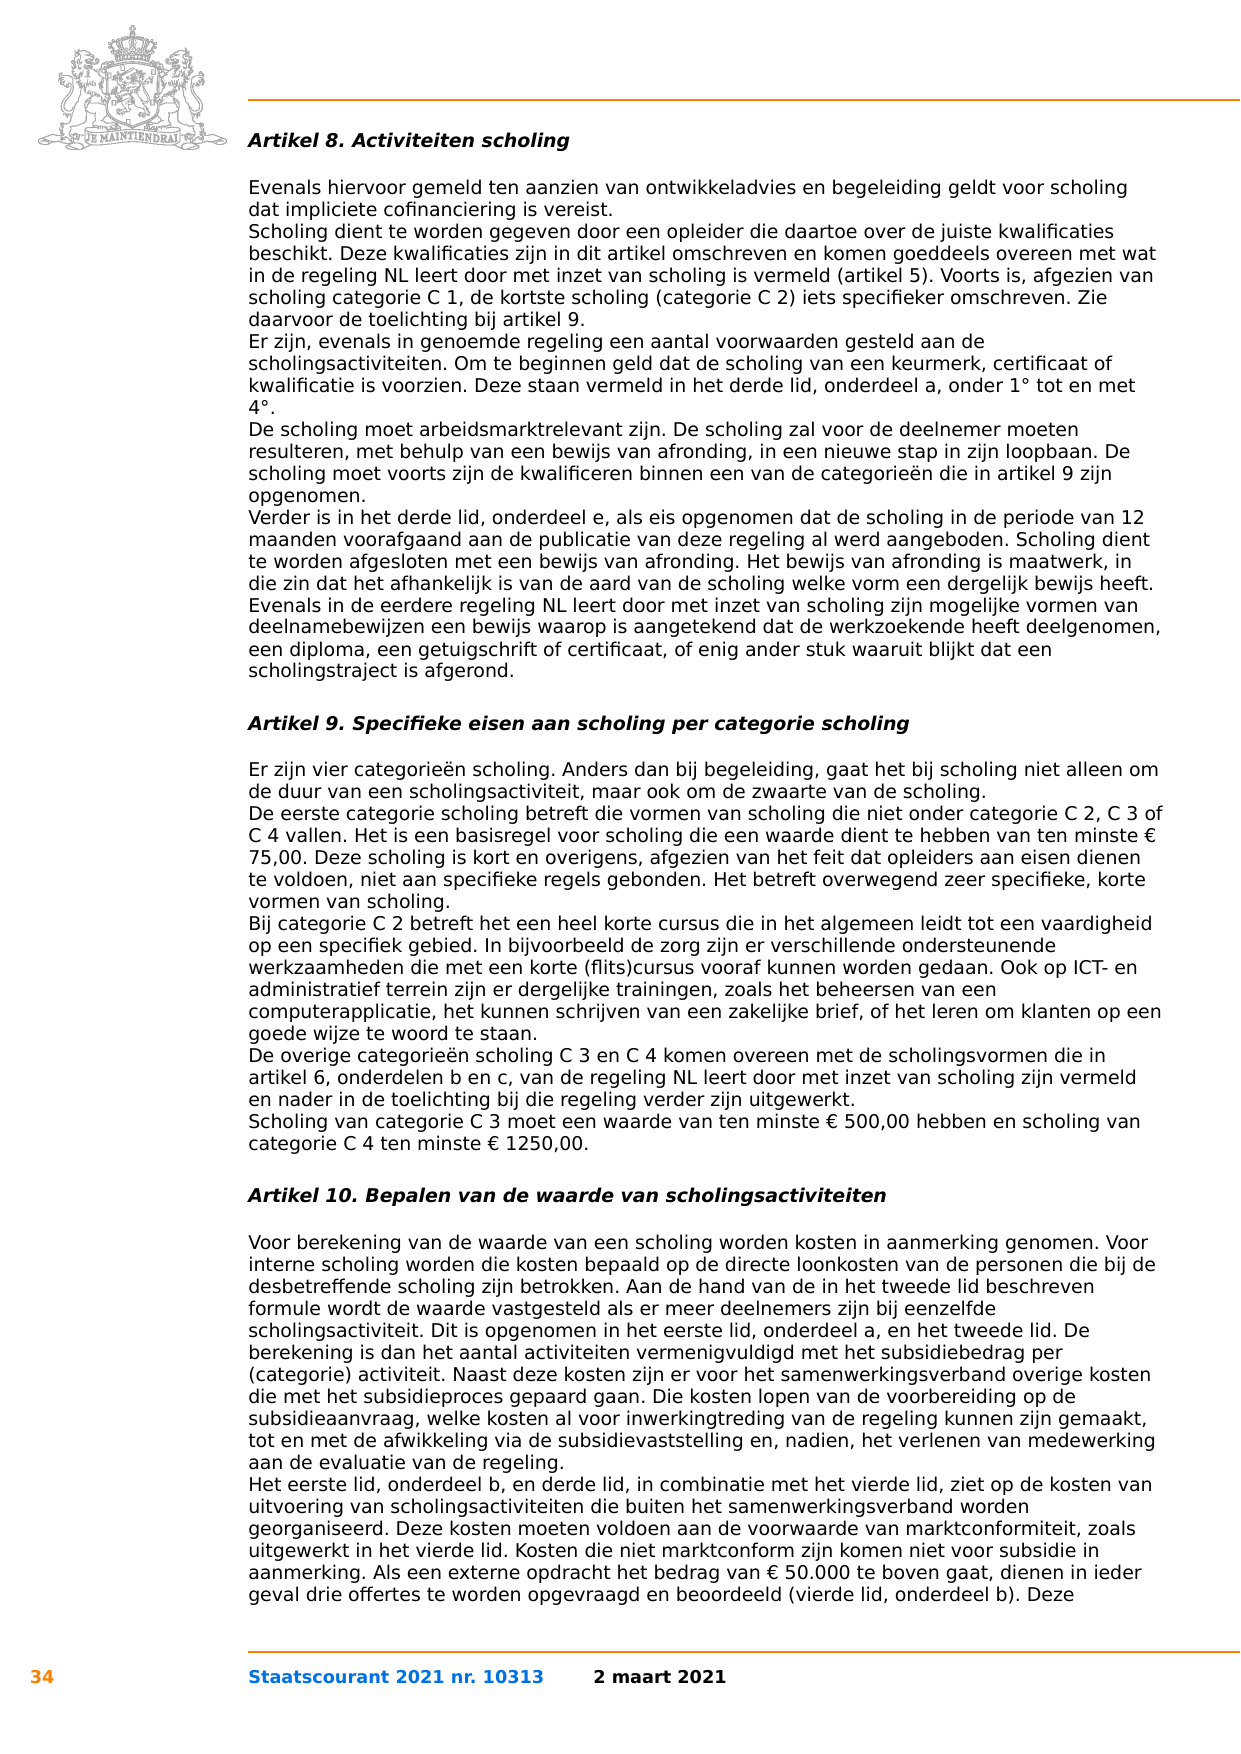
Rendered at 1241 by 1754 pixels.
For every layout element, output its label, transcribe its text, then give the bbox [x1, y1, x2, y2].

subtitle Artikel 9. Specifieke eisen aan scholing per categorie scholing [248, 712, 1163, 734]
subtitle Artikel 10. Bepalen van de waarde van scholingsactiviteiten [248, 1185, 1163, 1207]
text Scholing van categorie C 3 moet een waarde van ten minste € 500,00 hebben en scholing van categorie C 4 ten minste € 1250,00. [248, 1111, 1163, 1155]
text De overige categorieën scholing C 3 en C 4 komen overeen met de scholingsvormen die in artikel 6, onderdelen b en c, van de regeling NL leert door met inzet van scholing zijn vermeld en nader in de toelichting bij die regeling verder zijn uitgewerkt. [248, 1045, 1163, 1111]
text Bij categorie C 2 betreft het een heel korte cursus die in het algemeen leidt tot een vaardigheid op een specifiek gebied. In bijvoorbeeld de zorg zijn er verschillende ondersteunende werkzaamheden die met een korte (flits)cursus vooraf kunnen worden gedaan. Ook op ICT- en administratief terrein zijn er dergelijke trainingen, zoals het beheersen van een computerapplicatie, het kunnen schrijven van een zakelijke brief, of het leren om klanten op een goede wijze te woord te staan. [248, 913, 1163, 1045]
text De scholing moet arbeidsmarktrelevant zijn. De scholing zal voor de deelnemer moeten resulteren, met behulp van een bewijs van afronding, in een nieuwe stap in zijn loopbaan. De scholing moet voorts zijn de kwalificeren binnen een van de categorieën die in artikel 9 zijn opgenomen. [248, 419, 1163, 507]
text Evenals hiervoor gemeld ten aanzien van ontwikkeladvies en begeleiding geldt voor scholing dat impliciete cofinanciering is vereist. [248, 177, 1163, 221]
text Verder is in het derde lid, onderdeel e, als eis opgenomen dat de scholing in de periode van 12 maanden voorafgaand aan de publicatie van deze regeling al werd aangeboden. Scholing dient te worden afgesloten met een bewijs van afronding. Het bewijs van afronding is maatwerk, in die zin dat het afhankelijk is van de aard van de scholing welke vorm een dergelijk bewijs heeft. Evenals in de eerdere regeling NL leert door met inzet van scholing zijn mogelijke vormen van deelnamebewijzen een bewijs waarop is aangetekend dat de werkzoekende heeft deelgenomen, een diploma, een getuigschrift of certificaat, of enig ander stuk waaruit blijkt dat een scholingstraject is afgerond. [248, 507, 1163, 682]
text De eerste categorie scholing betreft die vormen van scholing die niet onder categorie C 2, C 3 of C 4 vallen. Het is een basisregel voor scholing die een waarde dient te hebben van ten minste € 75,00. Deze scholing is kort en overigens, afgezien van het feit dat opleiders aan eisen dienen te voldoen, niet aan specifieke regels gebonden. Het betreft overwegend zeer specifieke, korte vormen van scholing. [248, 803, 1163, 913]
text Er zijn vier categorieën scholing. Anders dan bij begeleiding, gaat het bij scholing niet alleen om de duur van een scholingsactiviteit, maar ook om de zwaarte van de scholing. [248, 759, 1163, 803]
text Het eerste lid, onderdeel b, en derde lid, in combinatie met het vierde lid, ziet op de kosten van uitvoering van scholingsactiviteiten die buiten het samenwerkingsverband worden georganiseerd. Deze kosten moeten voldoen aan de voorwaarde van marktconformiteit, zoals uitgewerkt in het vierde lid. Kosten die niet marktconform zijn komen niet voor subsidie in aanmerking. Als een externe opdracht het bedrag van € 50.000 te boven gaat, dienen in ieder geval drie offertes te worden opgevraagd en beoordeeld (vierde lid, onderdeel b). Deze [248, 1474, 1163, 1606]
text Voor berekening van de waarde van een scholing worden kosten in aanmerking genomen. Voor interne scholing worden die kosten bepaald op de directe loonkosten van de personen die bij de desbetreffende scholing zijn betrokken. Aan de hand van de in het tweede lid beschreven formule wordt de waarde vastgesteld als er meer deelnemers zijn bij eenzelfde scholingsactiviteit. Dit is opgenomen in het eerste lid, onderdeel a, en het tweede lid. De berekening is dan het aantal activiteiten vermenigvuldigd met het subsidiebedrag per (categorie) activiteit. Naast deze kosten zijn er voor het samenwerkingsverband overige kosten die met het subsidieproces gepaard gaan. Die kosten lopen van de voorbereiding op de subsidieaanvraag, welke kosten al voor inwerkingtreding van de regeling kunnen zijn gemaakt, tot en met de afwikkeling via de subsidievaststelling en, nadien, het verlenen van medewerking aan de evaluatie van de regeling. [248, 1232, 1163, 1474]
subtitle Artikel 8. Activiteiten scholing [248, 130, 1163, 152]
text Scholing dient te worden gegeven door een opleider die daartoe over de juiste kwalificaties beschikt. Deze kwalificaties zijn in dit artikel omschreven en komen goeddeels overeen met wat in de regeling NL leert door met inzet van scholing is vermeld (artikel 5). Voorts is, afgezien van scholing categorie C 1, de kortste scholing (categorie C 2) iets specifieker omschreven. Zie daarvoor de toelichting bij artikel 9. [248, 221, 1163, 331]
text Er zijn, evenals in genoemde regeling een aantal voorwaarden gesteld aan de scholingsactiviteiten. Om te beginnen geld dat de scholing van een keurmerk, certificaat of kwalificatie is voorzien. Deze staan vermeld in het derde lid, onderdeel a, onder 1° tot en met 4°. [248, 331, 1163, 419]
picture [38, 25, 227, 150]
